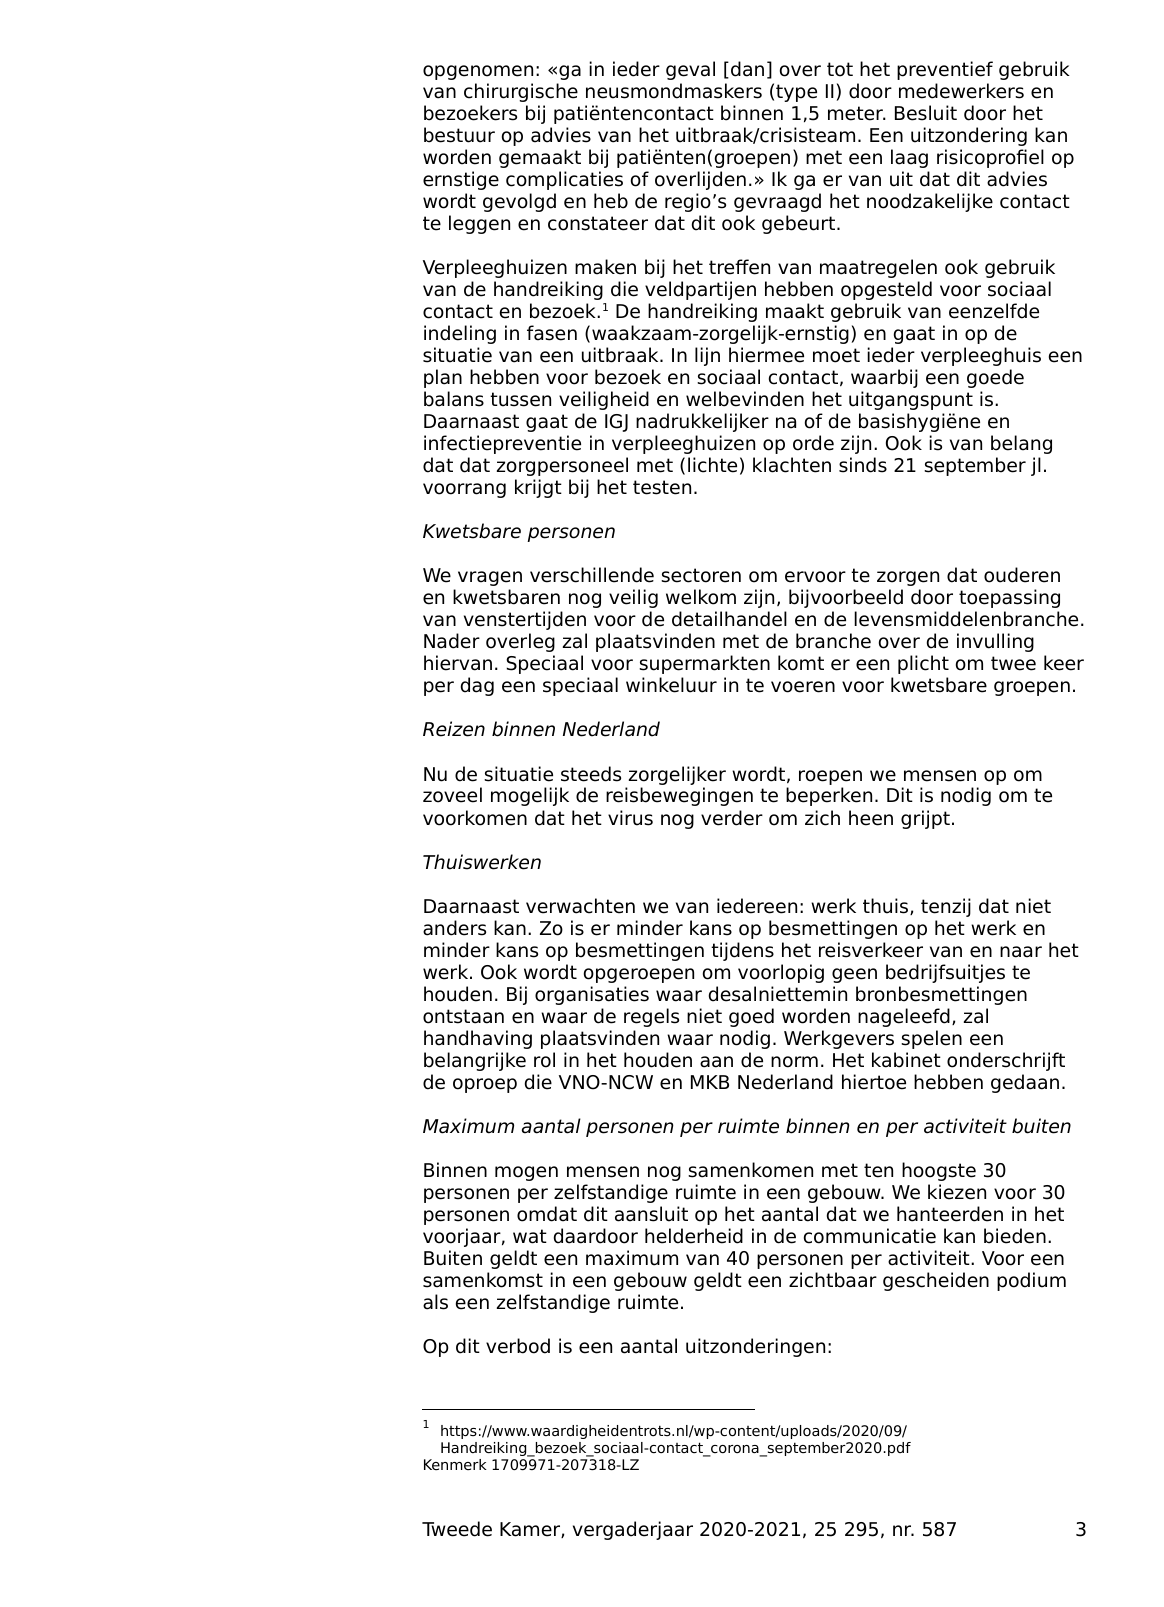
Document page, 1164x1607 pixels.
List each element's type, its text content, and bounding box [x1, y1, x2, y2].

text Daarnaast verwachten we van iedereen: werk thuis, tenzij dat niet anders kan. Zo is er minder kans op besmettingen op het werk en minder kans op besmettingen tijdens het reisverkeer van en naar het werk. Ook wordt opgeroepen om voorlopig geen bedrijfsuitjes te houden. Bij organisaties waar desalniettemin bronbesmettingen ontstaan en waar de regels niet goed worden nageleefd, zal handhaving plaatsvinden waar nodig. Werkgevers spelen een belangrijke rol in het houden aan de norm. Het kabinet onderschrijft de oproep die VNO-NCW en MKB Nederland hiertoe hebben gedaan. [422, 896, 1087, 1093]
subtitle Maximum aantal personen per ruimte binnen en per activiteit buiten [422, 1116, 1087, 1138]
text opgenomen: «ga in ieder geval [dan] over tot het preventief gebruik van chirurgische neusmondmaskers (type II) door medewerkers en bezoekers bij patiëntencontact binnen 1,5 meter. Besluit door het bestuur op advies van het uitbraak/crisisteam. Een uitzondering kan worden gemaakt bij patiënten(groepen) met een laag risicoprofiel op ernstige complicaties of overlijden.» Ik ga er van uit dat dit advies wordt gevolgd en heb de regio’s gevraagd het noodzakelijke contact te leggen en constateer dat dit ook gebeurt. [422, 59, 1087, 235]
text Nu de situatie steeds zorgelijker wordt, roepen we mensen op om zoveel mogelijk de reisbewegingen te beperken. Dit is nodig om te voorkomen dat het virus nog verder om zich heen grijpt. [422, 763, 1087, 829]
subtitle Kwetsbare personen [422, 521, 1087, 543]
text Op dit verbod is een aantal uitzonderingen: [422, 1336, 1087, 1358]
subtitle Thuiswerken [422, 852, 1087, 873]
subtitle Reizen binnen Nederland [422, 719, 1087, 741]
text Verpleeghuizen maken bij het treffen van maatregelen ook gebruik van de handreiking die veldpartijen hebben opgesteld voor sociaal contact en bezoek. De handreiking maakt gebruik van eenzelfde indeling in fasen (waakzaam-zorgelijk-ernstig) en gaat in op de situatie van een uitbraak. In lijn hiermee moet ieder verpleeghuis een plan hebben voor bezoek en sociaal contact, waarbij een goede balans tussen veiligheid en welbevinden het uitgangspunt is. Daarnaast gaat de IGJ nadrukkelijker na of de basishygiëne en infectiepreventie in verpleeghuizen op orde zijn. Ook is van belang dat dat zorgpersoneel met (lichte) klachten sinds 21 september jl. voorrang krijgt bij het testen. [422, 257, 1087, 499]
text Kenmerk 1709971-207318-LZ [422, 1457, 1087, 1474]
text We vragen verschillende sectoren om ervoor te zorgen dat ouderen en kwetsbaren nog veilig welkom zijn, bijvoorbeeld door toepassing van venstertijden voor de detailhandel en de levensmiddelenbranche. Nader overleg zal plaatsvinden met de branche over de invulling hiervan. Speciaal voor supermarkten komt er een plicht om twee keer per dag een speciaal winkeluur in te voeren voor kwetsbare groepen. [422, 565, 1087, 697]
text Binnen mogen mensen nog samenkomen met ten hoogste 30 personen per zelfstandige ruimte in een gebouw. We kiezen voor 30 personen omdat dit aansluit op het aantal dat we hanteerden in het voorjaar, wat daardoor helderheid in de communicatie kan bieden. Buiten geldt een maximum van 40 personen per activiteit. Voor een samenkomst in een gebouw geldt een zichtbaar gescheiden podium als een zelfstandige ruimte. [422, 1160, 1087, 1314]
text https://www.waardigheidentrots.nl/wp-content/uploads/2020/09/Handreiking_bezoek_sociaal-contact_corona_september2020.pdf [422, 1418, 1087, 1457]
